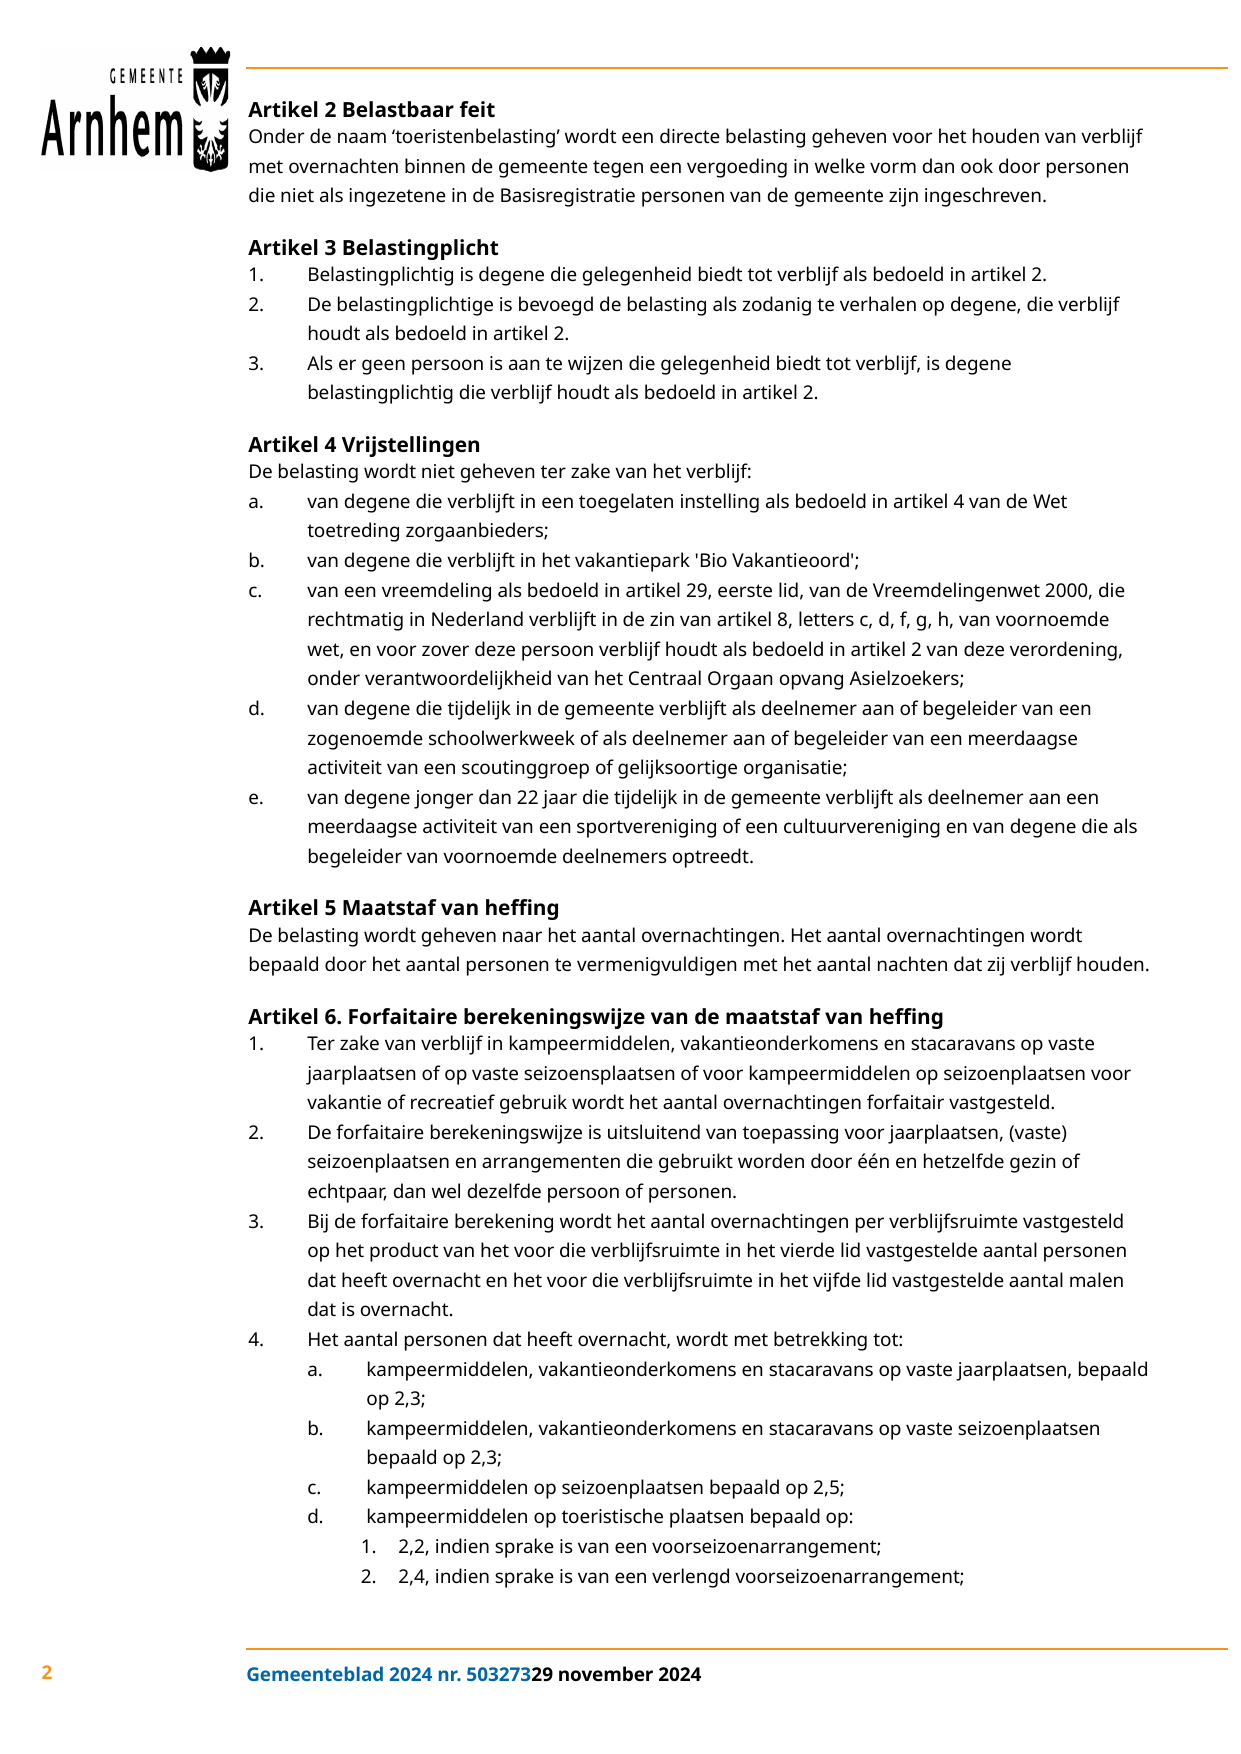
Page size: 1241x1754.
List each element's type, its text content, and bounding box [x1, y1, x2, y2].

text Artikel 6. Forfaitaire berekeningswijze van de maatstaf van heffing [248, 1002, 1152, 1030]
list Bij de forfaitaire berekening wordt het aantal overnachtingen per verblijfsruimte vastgesteld op het product van het voor die verblijfsruimte in het vierde lid vastgestelde aantal personen dat heeft overnacht en het voor die verblijfsruimte in het vijfde lid vastgestelde aantal malen dat is overnacht. [248, 1208, 1152, 1322]
list kampeermiddelen, vakantieonderkomens en stacaravans op vaste seizoenplaatsen bepaald op 2,3; [307, 1415, 1152, 1470]
text Artikel 5 Maatstaf van heffing [248, 893, 1152, 922]
list 2,4, indien sprake is van een verlengd voorseizoenarrangement; [361, 1563, 1152, 1588]
list van degene die verblijft in een toegelaten instelling als bedoeld in artikel 4 van de Wet toetreding zorgaanbieders; [248, 488, 1152, 543]
text De belasting wordt geheven naar het aantal overnachtingen. Het aantal overnachtingen wordt bepaald door het aantal personen te vermenigvuldigen met het aantal nachten dat zij verblijf houden. [248, 922, 1152, 977]
text Artikel 3 Belastingplicht [248, 233, 1152, 261]
list van een vreemdeling als bedoeld in artikel 29, eerste lid, van de Vreemdelingenwet 2000, die rechtmatig in Nederland verblijft in de zin van artikel 8, letters c, d, f, g, h, van voornoemde wet, en voor zover deze persoon verblijf houdt als bedoeld in artikel 2 van deze verordening, onder verantwoordelijkheid van het Centraal Orgaan opvang Asielzoekers; [248, 577, 1152, 691]
text Onder de naam ‘toeristenbelasting’ wordt een directe belasting geheven voor het houden van verblijf met overnachten binnen de gemeente tegen een vergoeding in welke vorm dan ook door personen die niet als ingezetene in de Basisregistratie personen van de gemeente zijn ingeschreven. [248, 123, 1152, 208]
list kampeermiddelen op toeristische plaatsen bepaald op: [307, 1504, 1152, 1529]
list Belastingplichtig is degene die gelegenheid biedt tot verblijf als bedoeld in artikel 2. [248, 261, 1152, 287]
text Artikel 4 Vrijstellingen [248, 430, 1152, 458]
picture [41, 47, 231, 172]
list van degene die verblijft in het vakantiepark 'Bio Vakantieoord'; [248, 547, 1152, 573]
text Artikel 2 Belastbaar feit [248, 95, 1152, 123]
list De forfaitaire berekeningswijze is uitsluitend van toepassing voor jaarplaatsen, (vaste) seizoenplaatsen en arrangementen die gebruikt worden door één en hetzelfde gezin of echtpaar, dan wel dezelfde persoon of personen. [248, 1119, 1152, 1204]
list Als er geen persoon is aan te wijzen die gelegenheid biedt tot verblijf, is degene belastingplichtig die verblijf houdt als bedoeld in artikel 2. [248, 350, 1152, 405]
list 2,2, indien sprake is van een voorseizoenarrangement; [361, 1533, 1152, 1559]
list De belastingplichtige is bevoegd de belasting als zodanig te verhalen op degene, die verblijf houdt als bedoeld in artikel 2. [248, 291, 1152, 346]
text De belasting wordt niet geheven ter zake van het verblijf: [248, 458, 1152, 484]
list van degene die tijdelijk in de gemeente verblijft als deelnemer aan of begeleider van een zogenoemde schoolwerkweek of als deelnemer aan of begeleider van een meerdaagse activiteit van een scoutinggroep of gelijksoortige organisatie; [248, 695, 1152, 780]
list kampeermiddelen, vakantieonderkomens en stacaravans op vaste jaarplaatsen, bepaald op 2,3; [307, 1356, 1152, 1411]
list van degene jonger dan 22 jaar die tijdelijk in de gemeente verblijft als deelnemer aan een meerdaagse activiteit van een sportvereniging of een cultuurvereniging en van degene die als begeleider van voornoemde deelnemers optreedt. [248, 784, 1152, 869]
list Het aantal personen dat heeft overnacht, wordt met betrekking tot: [248, 1326, 1152, 1352]
list Ter zake van verblijf in kampeermiddelen, vakantieonderkomens en stacaravans op vaste jaarplaatsen of op vaste seizoensplaatsen of voor kampeermiddelen op seizoenplaatsen voor vakantie of recreatief gebruik wordt het aantal overnachtingen forfaitair vastgesteld. [248, 1030, 1152, 1115]
list kampeermiddelen op seizoenplaatsen bepaald op 2,5; [307, 1474, 1152, 1500]
